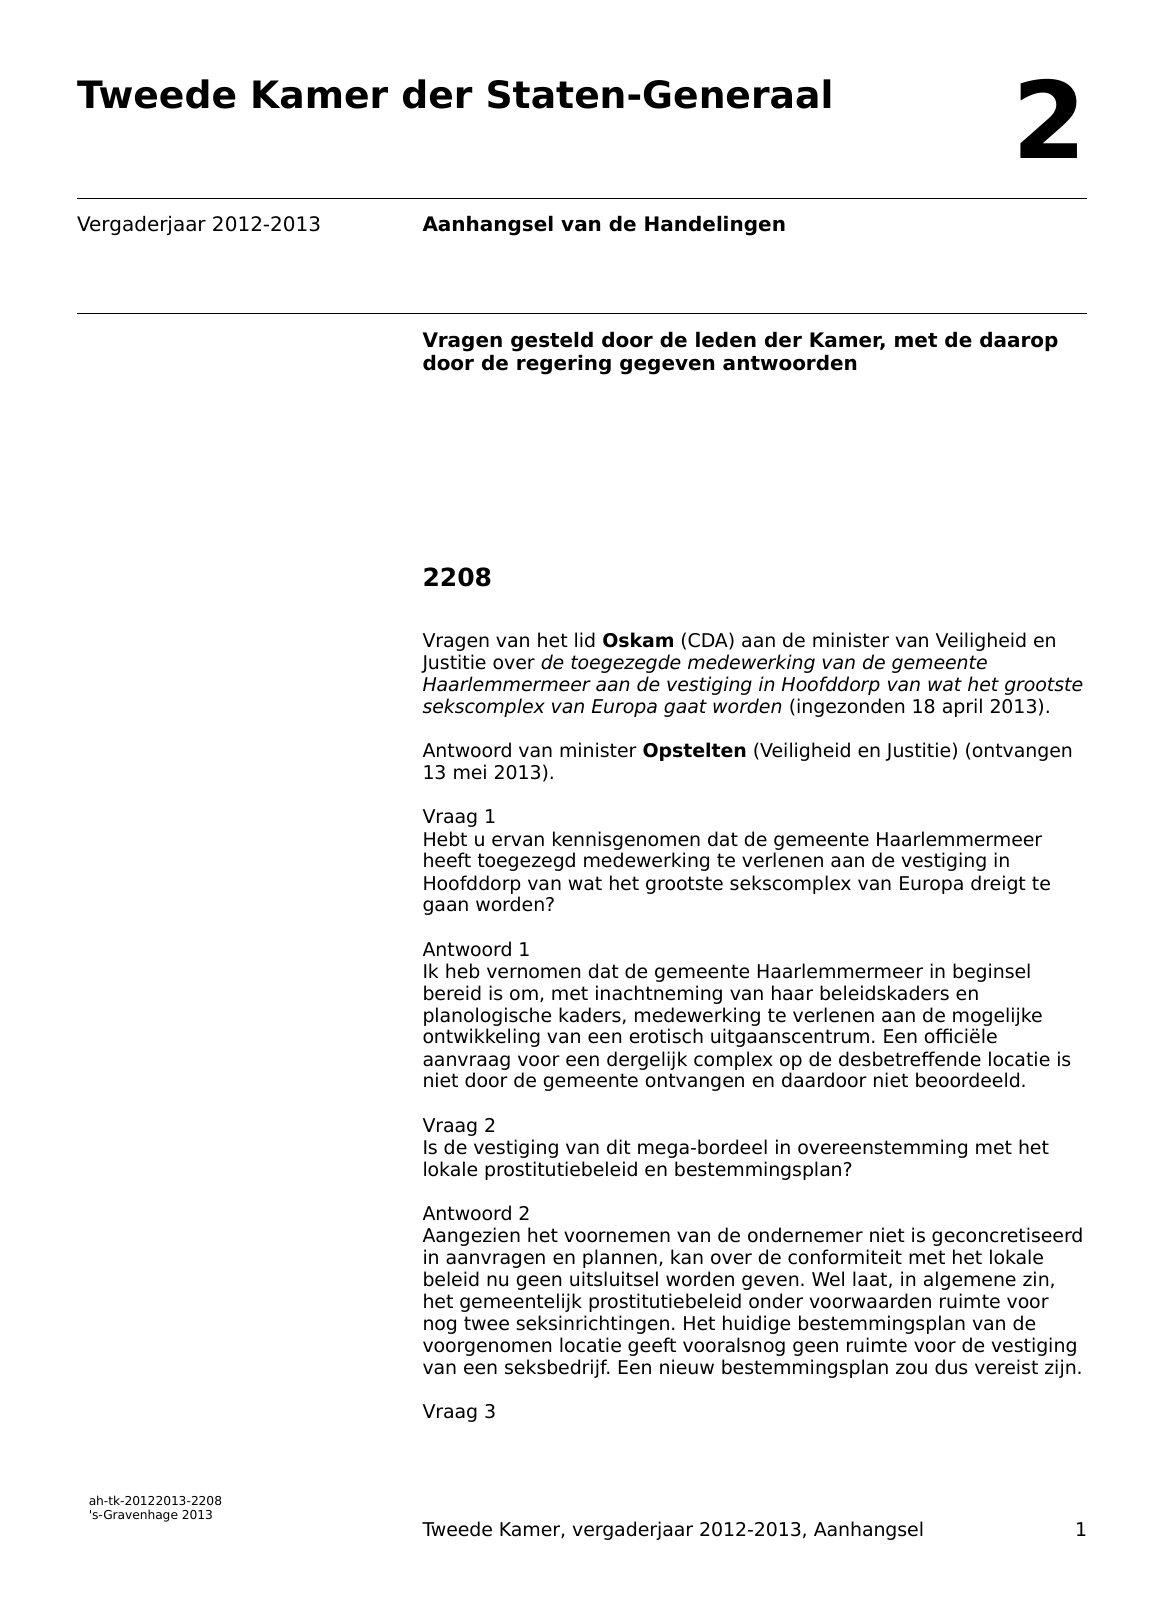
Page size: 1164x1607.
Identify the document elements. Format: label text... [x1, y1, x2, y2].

text 's-Gravenhage 2013 [88, 1508, 323, 1522]
text Ik heb vernomen dat de gemeente Haarlemmermeer in beginsel bereid is om, met inachtneming van haar beleidskaders en planologische kaders, medewerking te verlenen aan de mogelijke ontwikkeling van een erotisch uitgaanscentrum. Een officiële aanvraag voor een dergelijk complex op de desbetreffende locatie is niet door de gemeente ontvangen en daardoor niet beoordeeld. [422, 961, 1087, 1092]
table_cell Vragen gesteld door de leden der Kamer, met de daarop door de regering gegeven antwoorden [422, 314, 1087, 375]
text Hebt u ervan kennisgenomen dat de gemeente Haarlemmermeer heeft toegezegd medewerking te verlenen aan de vestiging in Hoofddorp van wat het grootste sekscomplex van Europa dreigt te gaan worden? [422, 828, 1087, 916]
table_cell Vergaderjaar 2012-2013 [77, 199, 422, 313]
text Antwoord 2 [422, 1203, 1087, 1225]
text Antwoord van minister Opstelten (Veiligheid en Justitie) (ontvangen 13 mei 2013). [422, 740, 1087, 784]
text ah-tk-20122013-2208 [88, 1494, 323, 1508]
text Vraag 1 [422, 806, 1087, 828]
table_header 2 [886, 59, 1087, 198]
text Aangezien het voornemen van de ondernemer niet is geconcretiseerd in aanvragen en plannen, kan over de conformiteit met het lokale beleid nu geen uitsluitsel worden geven. Wel laat, in algemene zin, het gemeentelijk prostitutiebeleid onder voorwaarden ruimte voor nog twee seksinrichtingen. Het huidige bestemmingsplan van de voorgenomen locatie geeft vooralsnog geen ruimte voor de vestiging van een seksbedrijf. Een nieuw bestemmingsplan zou dus vereist zijn. [422, 1225, 1087, 1378]
text Vraag 2 [422, 1114, 1087, 1137]
text Is de vestiging van dit mega-bordeel in overeenstemming met het lokale prostitutiebeleid en bestemmingsplan? [422, 1137, 1087, 1181]
text Vragen van het lid Oskam (CDA) aan de minister van Veiligheid en Justitie over de toegezegde medewerking van de gemeente Haarlemmermeer aan de vestiging in Hoofddorp van wat het grootste sekscomplex van Europa gaat worden (ingezonden 18 april 2013). [422, 630, 1087, 718]
text 2208 [422, 563, 1087, 592]
text Vraag 3 [422, 1401, 1087, 1423]
table_cell Aanhangsel van de Handelingen [422, 199, 1087, 313]
text Antwoord 1 [422, 938, 1087, 961]
table_header Tweede Kamer der Staten-Generaal [77, 59, 886, 198]
table_cell [77, 314, 422, 375]
